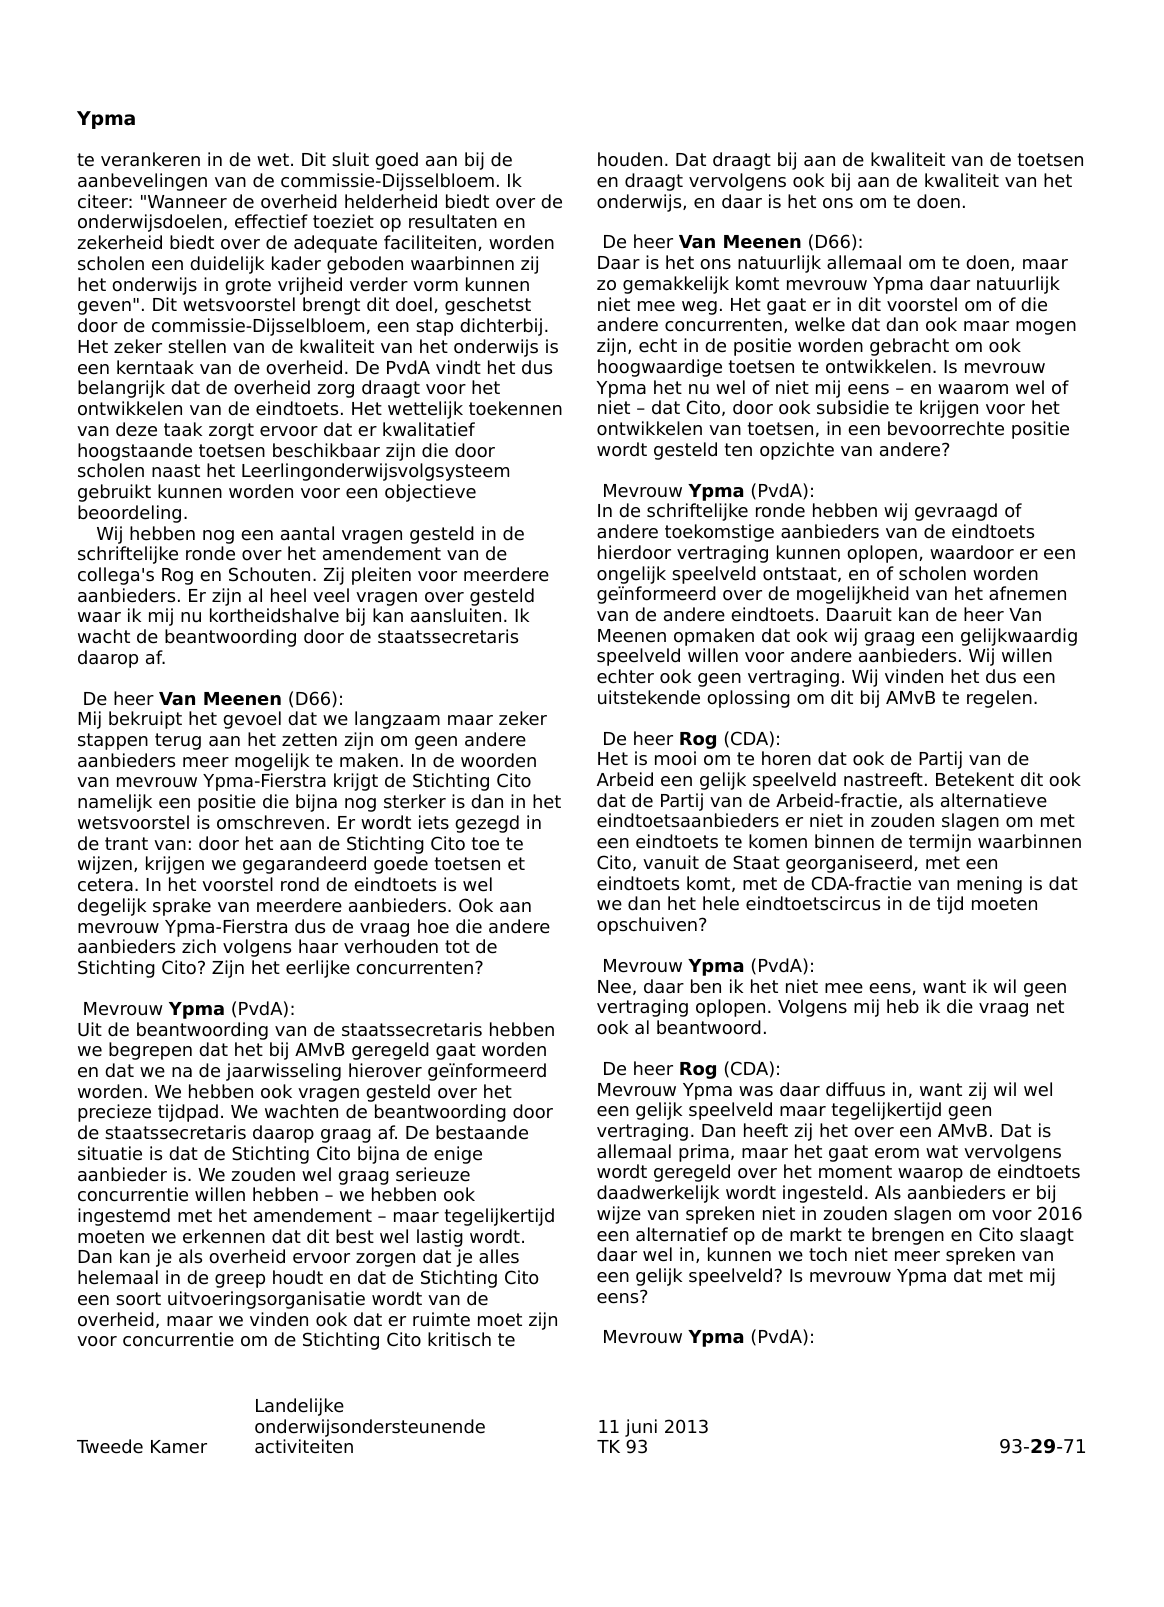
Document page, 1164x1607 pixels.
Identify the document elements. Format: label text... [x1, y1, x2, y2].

text Het is mooi om te horen dat ook de Partij van de Arbeid een gelijk speelveld nastreeft. Betekent dit ook dat de Partij van de Arbeid-fractie, als alternatieve eindtoetsaanbieders er niet in zouden slagen om met een eindtoets te komen binnen de termijn waarbinnen Cito, vanuit de Staat georganiseerd, met een eindtoets komt, met de CDA-fractie van mening is dat we dan het hele eindtoetscircus in de tijd moeten opschuiven? [596, 749, 1087, 936]
text De heer Rog (CDA): [596, 728, 1087, 749]
text In de schriftelijke ronde hebben wij gevraagd of andere toekomstige aanbieders van de eindtoets hierdoor vertraging kunnen oplopen, waardoor er een ongelijk speelveld ontstaat, en of scholen worden geïnformeerd over de mogelijkheid van het afnemen van de andere eindtoets. Daaruit kan de heer Van Meenen opmaken dat ook wij graag een gelijkwaardig speelveld willen voor andere aanbieders. Wij willen echter ook geen vertraging. Wij vinden het dus een uitstekende oplossing om dit bij AMvB te regelen. [596, 501, 1087, 708]
text Daar is het ons natuurlijk allemaal om te doen, maar zo gemakkelijk komt mevrouw Ypma daar natuurlijk niet mee weg. Het gaat er in dit voorstel om of die andere concurrenten, welke dat dan ook maar mogen zijn, echt in de positie worden gebracht om ook hoogwaardige toetsen te ontwikkelen. Is mevrouw Ypma het nu wel of niet mij eens – en waarom wel of niet – dat Cito, door ook subsidie te krijgen voor het ontwikkelen van toetsen, in een bevoorrechte positie wordt gesteld ten opzichte van andere? [596, 253, 1087, 460]
text Mevrouw Ypma (PvdA): [77, 999, 567, 1019]
text Mevrouw Ypma (PvdA): [596, 1327, 1087, 1348]
text Nee, daar ben ik het niet mee eens, want ik wil geen vertraging oplopen. Volgens mij heb ik die vraag net ook al beantwoord. [596, 976, 1087, 1039]
text Mevrouw Ypma (PvdA): [596, 480, 1087, 501]
text houden. Dat draagt bij aan de kwaliteit van de toetsen en draagt vervolgens ook bij aan de kwaliteit van het onderwijs, en daar is het ons om te doen. [596, 150, 1087, 212]
text De heer Van Meenen (D66): [596, 232, 1087, 253]
text te verankeren in de wet. Dit sluit goed aan bij de aanbevelingen van de commissie-Dijsselbloem. Ik citeer: "Wanneer de overheid helderheid biedt over de onderwijsdoelen, effectief toeziet op resultaten en zekerheid biedt over de adequate faciliteiten, worden scholen een duidelijk kader geboden waarbinnen zij het onderwijs in grote vrijheid verder vorm kunnen geven". Dit wetsvoorstel brengt dit doel, geschetst door de commissie-Dijsselbloem, een stap dichterbij. Het zeker stellen van de kwaliteit van het onderwijs is een kerntaak van de overheid. De PvdA vindt het dus belangrijk dat de overheid zorg draagt voor het ontwikkelen van de eindtoets. Het wettelijk toekennen van deze taak zorgt ervoor dat er kwalitatief hoogstaande toetsen beschikbaar zijn die door scholen naast het Leerlingonderwijsvolgsysteem gebruikt kunnen worden voor een objectieve beoordeling. [77, 150, 567, 523]
text De heer Van Meenen (D66): [77, 688, 567, 709]
text Mevrouw Ypma (PvdA): [596, 956, 1087, 976]
text Wij hebben nog een aantal vragen gesteld in de schriftelijke ronde over het amendement van de collega's Rog en Schouten. Zij pleiten voor meerdere aanbieders. Er zijn al heel veel vragen over gesteld waar ik mij nu kortheidshalve bij kan aansluiten. Ik wacht de beantwoording door de staatssecretaris daarop af. [77, 523, 567, 668]
text De heer Rog (CDA): [596, 1059, 1087, 1079]
text Uit de beantwoording van de staatssecretaris hebben we begrepen dat het bij AMvB geregeld gaat worden en dat we na de jaarwisseling hierover geïnformeerd worden. We hebben ook vragen gesteld over het precieze tijdpad. We wachten de beantwoording door de staatssecretaris daarop graag af. De bestaande situatie is dat de Stichting Cito bijna de enige aanbieder is. We zouden wel graag serieuze concurrentie willen hebben – we hebben ook ingestemd met het amendement – maar tegelijkertijd moeten we erkennen dat dit best wel lastig wordt. Dan kan je als overheid ervoor zorgen dat je alles helemaal in de greep houdt en dat de Stichting Cito een soort uitvoeringsorganisatie wordt van de overheid, maar we vinden ook dat er ruimte moet zijn voor concurrentie om de Stichting Cito kritisch te [77, 1019, 567, 1351]
text Mij bekruipt het gevoel dat we langzaam maar zeker stappen terug aan het zetten zijn om geen andere aanbieders meer mogelijk te maken. In de woorden van mevrouw Ypma-Fierstra krijgt de Stichting Cito namelijk een positie die bijna nog sterker is dan in het wetsvoorstel is omschreven. Er wordt iets gezegd in de trant van: door het aan de Stichting Cito toe te wijzen, krijgen we gegarandeerd goede toetsen et cetera. In het voorstel rond de eindtoets is wel degelijk sprake van meerdere aanbieders. Ook aan mevrouw Ypma-Fierstra dus de vraag hoe die andere aanbieders zich volgens haar verhouden tot de Stichting Cito? Zijn het eerlijke concurrenten? [77, 709, 567, 979]
text Mevrouw Ypma was daar diffuus in, want zij wil wel een gelijk speelveld maar tegelijkertijd geen vertraging. Dan heeft zij het over een AMvB. Dat is allemaal prima, maar het gaat erom wat vervolgens wordt geregeld over het moment waarop de eindtoets daadwerkelijk wordt ingesteld. Als aanbieders er bij wijze van spreken niet in zouden slagen om voor 2016 een alternatief op de markt te brengen en Cito slaagt daar wel in, kunnen we toch niet meer spreken van een gelijk speelveld? Is mevrouw Ypma dat met mij eens? [596, 1079, 1087, 1307]
